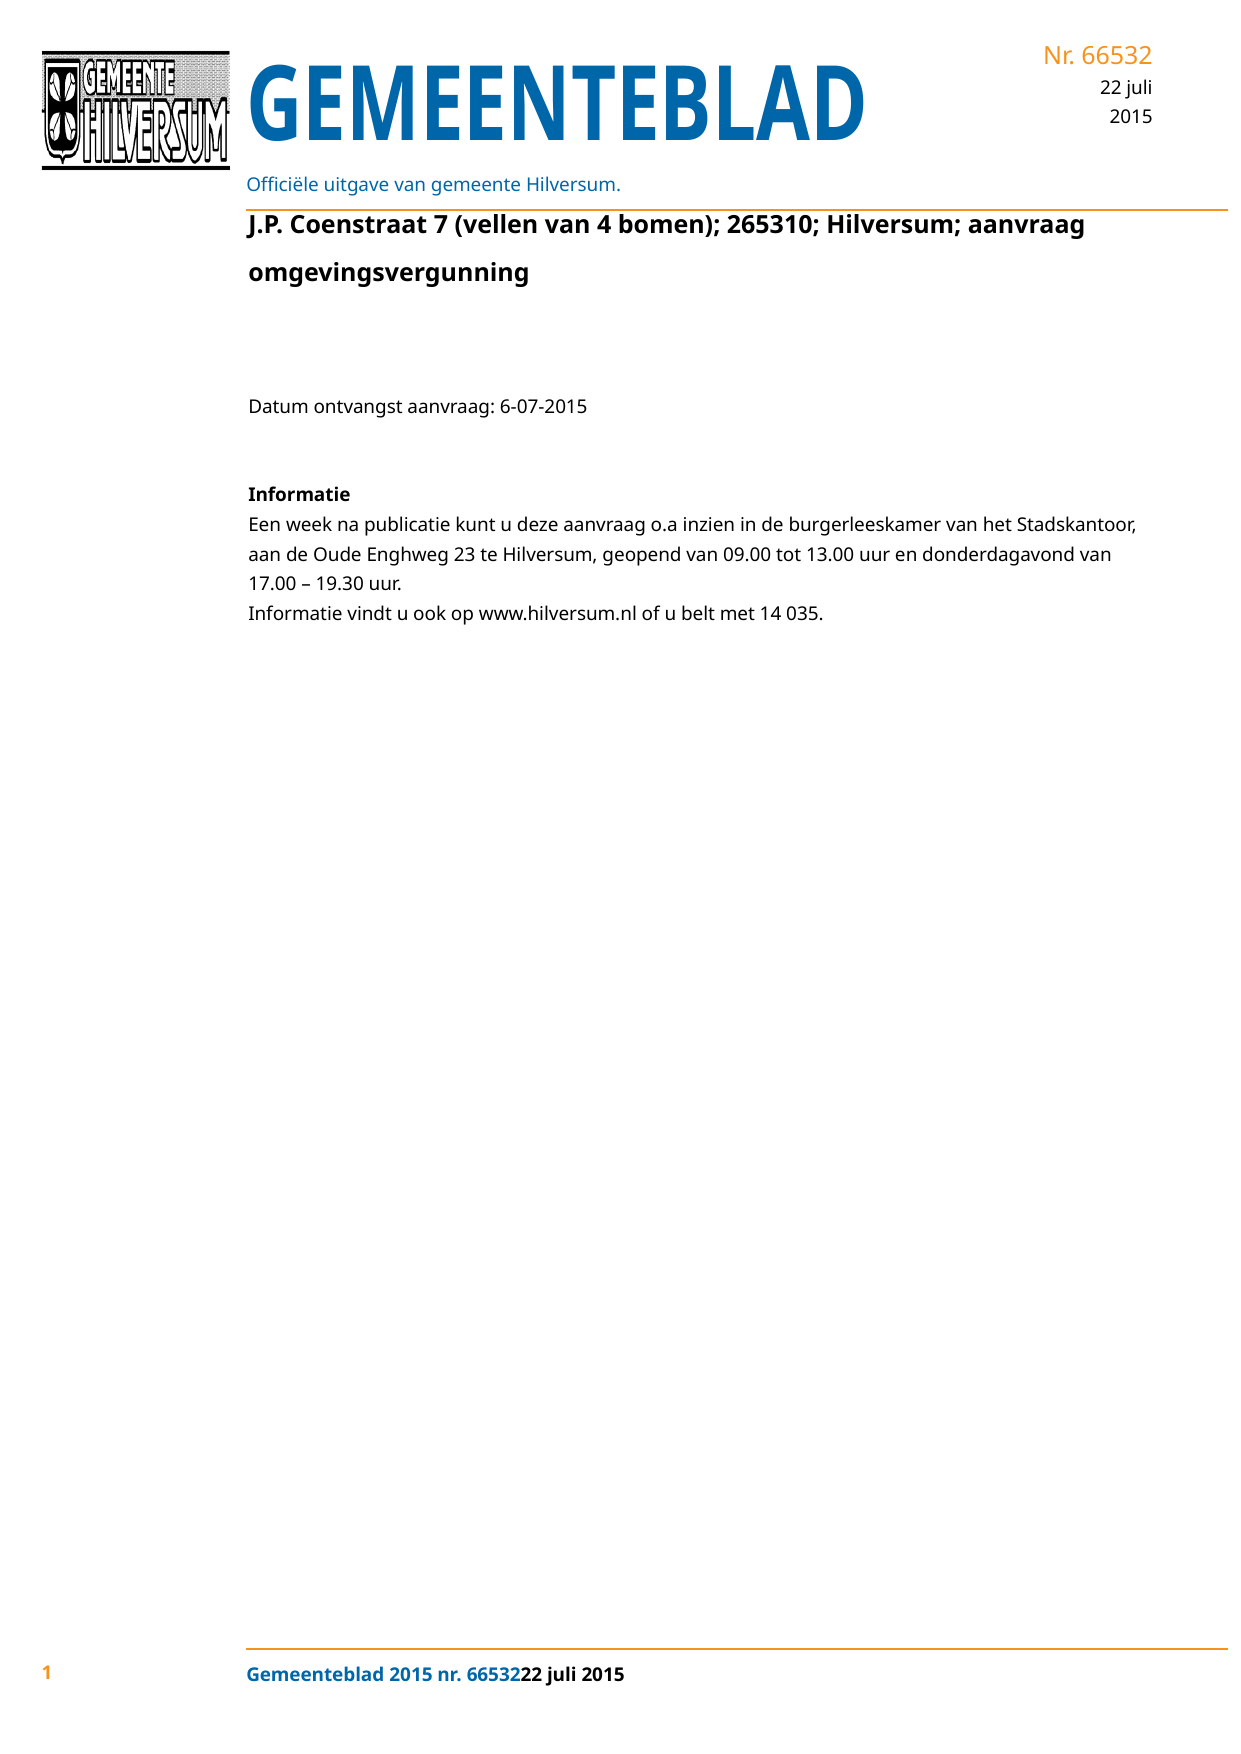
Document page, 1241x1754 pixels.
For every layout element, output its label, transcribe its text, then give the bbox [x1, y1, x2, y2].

text aan de Oude Enghweg 23 te Hilversum, geopend van 09.00 tot 13.00 uur en donderdagavond van 17.00 – 19.30 uur. [248, 541, 1152, 596]
text Informatie vindt u ook op www.hilversum.nl of u belt met 14 035. [248, 600, 1152, 626]
text Een week na publicatie kunt u deze aanvraag o.a inzien in de burgerleeskamer van het Stadskantoor, [248, 511, 1152, 537]
picture [41, 47, 231, 172]
text J.P. Coenstraat 7 (vellen van 4 bomen); 265310; Hilversum; aanvraag omgevingsvergunning [248, 211, 1152, 288]
text Datum ontvangst aanvraag: 6-07-2015 [248, 393, 1152, 419]
text Informatie [248, 482, 1152, 507]
